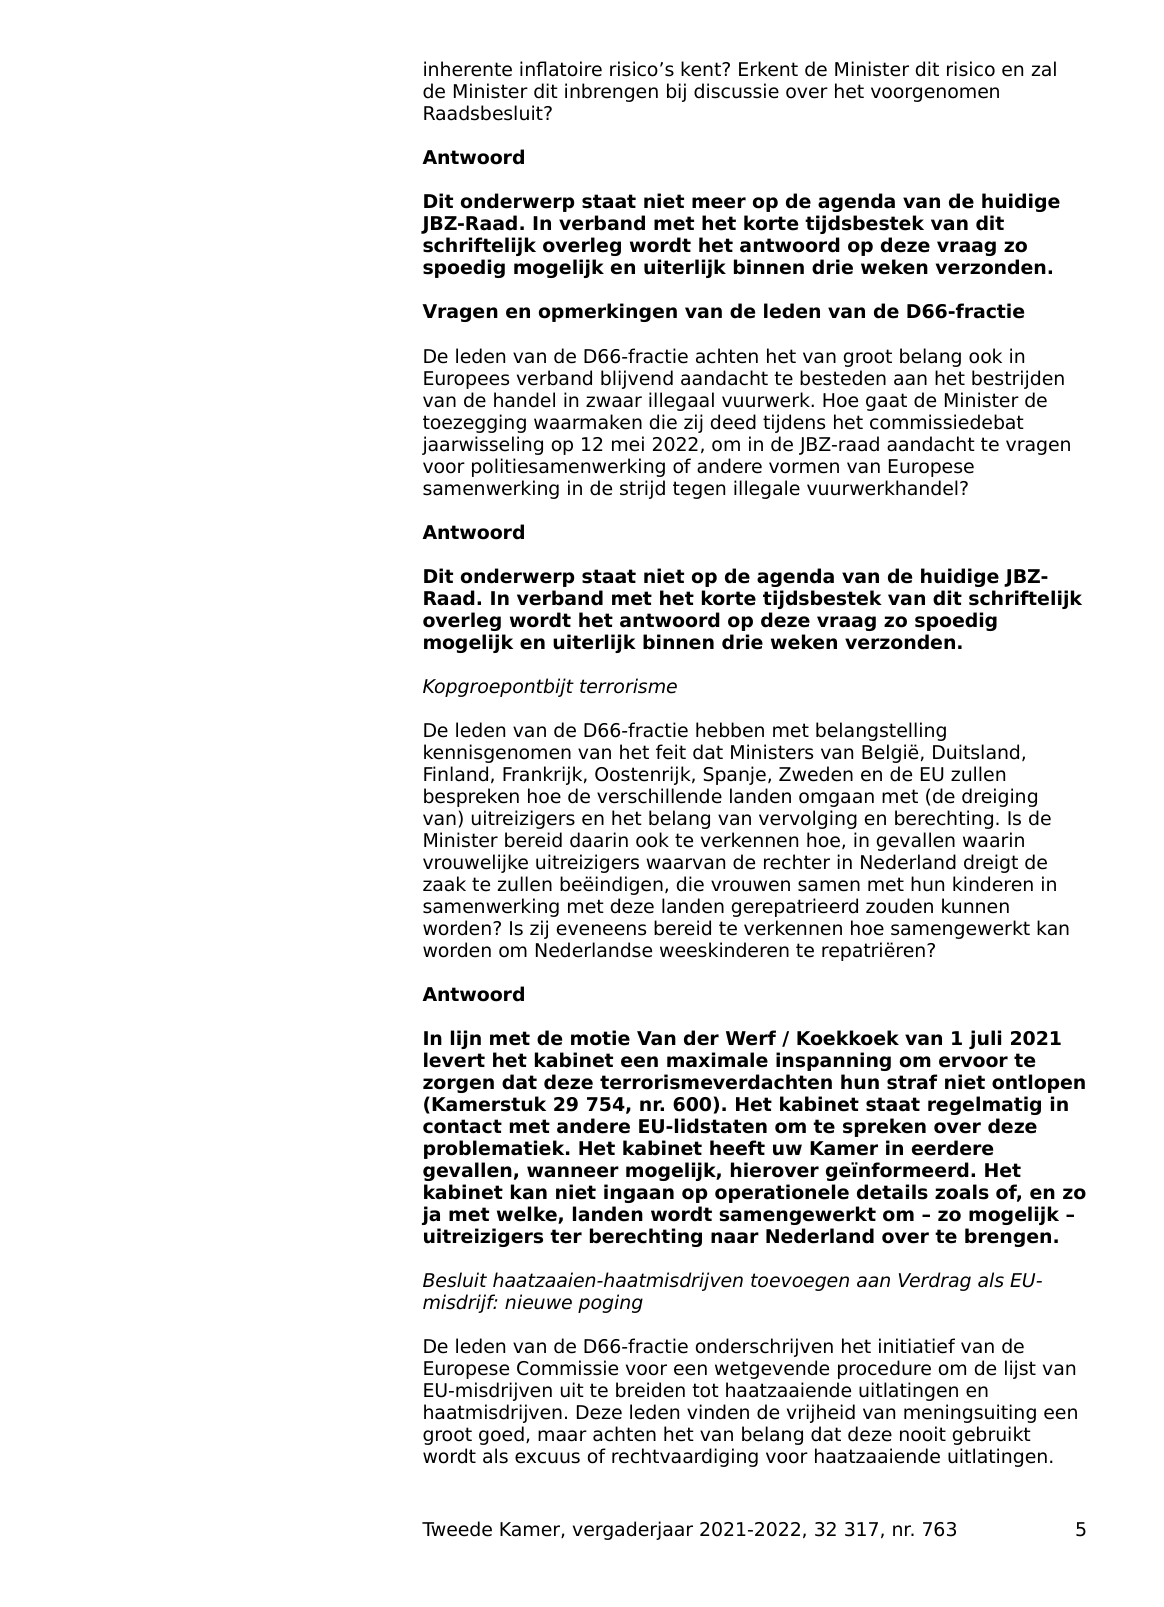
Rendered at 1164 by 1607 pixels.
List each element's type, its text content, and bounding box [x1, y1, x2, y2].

subtitle Kopgroepontbijt terrorisme [422, 676, 1087, 698]
text In lijn met de motie Van der Werf / Koekkoek van 1 juli 2021 levert het kabinet een maximale inspanning om ervoor te zorgen dat deze terrorismeverdachten hun straf niet ontlopen (Kamerstuk 29 754, nr. 600). Het kabinet staat regelmatig in contact met andere EU-lidstaten om te spreken over deze problematiek. Het kabinet heeft uw Kamer in eerdere gevallen, wanneer mogelijk, hierover geïnformeerd. Het kabinet kan niet ingaan op operationele details zoals of, en zo ja met welke, landen wordt samengewerkt om – zo mogelijk – uitreizigers ter berechting naar Nederland over te brengen. [422, 1028, 1087, 1248]
text De leden van de D66-fractie onderschrijven het initiatief van de Europese Commissie voor een wetgevende procedure om de lijst van EU-misdrijven uit te breiden tot haatzaaiende uitlatingen en haatmisdrijven. Deze leden vinden de vrijheid van meningsuiting een groot goed, maar achten het van belang dat deze nooit gebruikt wordt als excuus of rechtvaardiging voor haatzaaiende uitlatingen. [422, 1336, 1087, 1468]
subtitle Antwoord [422, 522, 1087, 544]
subtitle Besluit haatzaaien-haatmisdrijven toevoegen aan Verdrag als EU-misdrijf: nieuwe poging [422, 1270, 1087, 1314]
subtitle Vragen en opmerkingen van de leden van de D66-fractie [422, 301, 1087, 323]
subtitle Antwoord [422, 984, 1087, 1006]
text De leden van de D66-fractie achten het van groot belang ook in Europees verband blijvend aandacht te besteden aan het bestrijden van de handel in zwaar illegaal vuurwerk. Hoe gaat de Minister de toezegging waarmaken die zij deed tijdens het commissiedebat jaarwisseling op 12 mei 2022, om in de JBZ-raad aandacht te vragen voor politiesamenwerking of andere vormen van Europese samenwerking in de strijd tegen illegale vuurwerkhandel? [422, 346, 1087, 499]
text Dit onderwerp staat niet meer op de agenda van de huidige JBZ-Raad. In verband met het korte tijdsbestek van dit schriftelijk overleg wordt het antwoord op deze vraag zo spoedig mogelijk en uiterlijk binnen drie weken verzonden. [422, 191, 1087, 279]
subtitle Antwoord [422, 147, 1087, 169]
text De leden van de D66-fractie hebben met belangstelling kennisgenomen van het feit dat Ministers van België, Duitsland, Finland, Frankrijk, Oostenrijk, Spanje, Zweden en de EU zullen bespreken hoe de verschillende landen omgaan met (de dreiging van) uitreizigers en het belang van vervolging en berechting. Is de Minister bereid daarin ook te verkennen hoe, in gevallen waarin vrouwelijke uitreizigers waarvan de rechter in Nederland dreigt de zaak te zullen beëindigen, die vrouwen samen met hun kinderen in samenwerking met deze landen gerepatrieerd zouden kunnen worden? Is zij eveneens bereid te verkennen hoe samengewerkt kan worden om Nederlandse weeskinderen te repatriëren? [422, 720, 1087, 962]
text inherente inflatoire risico’s kent? Erkent de Minister dit risico en zal de Minister dit inbrengen bij discussie over het voorgenomen Raadsbesluit? [422, 59, 1087, 125]
text Dit onderwerp staat niet op de agenda van de huidige JBZ-Raad. In verband met het korte tijdsbestek van dit schriftelijk overleg wordt het antwoord op deze vraag zo spoedig mogelijk en uiterlijk binnen drie weken verzonden. [422, 566, 1087, 654]
